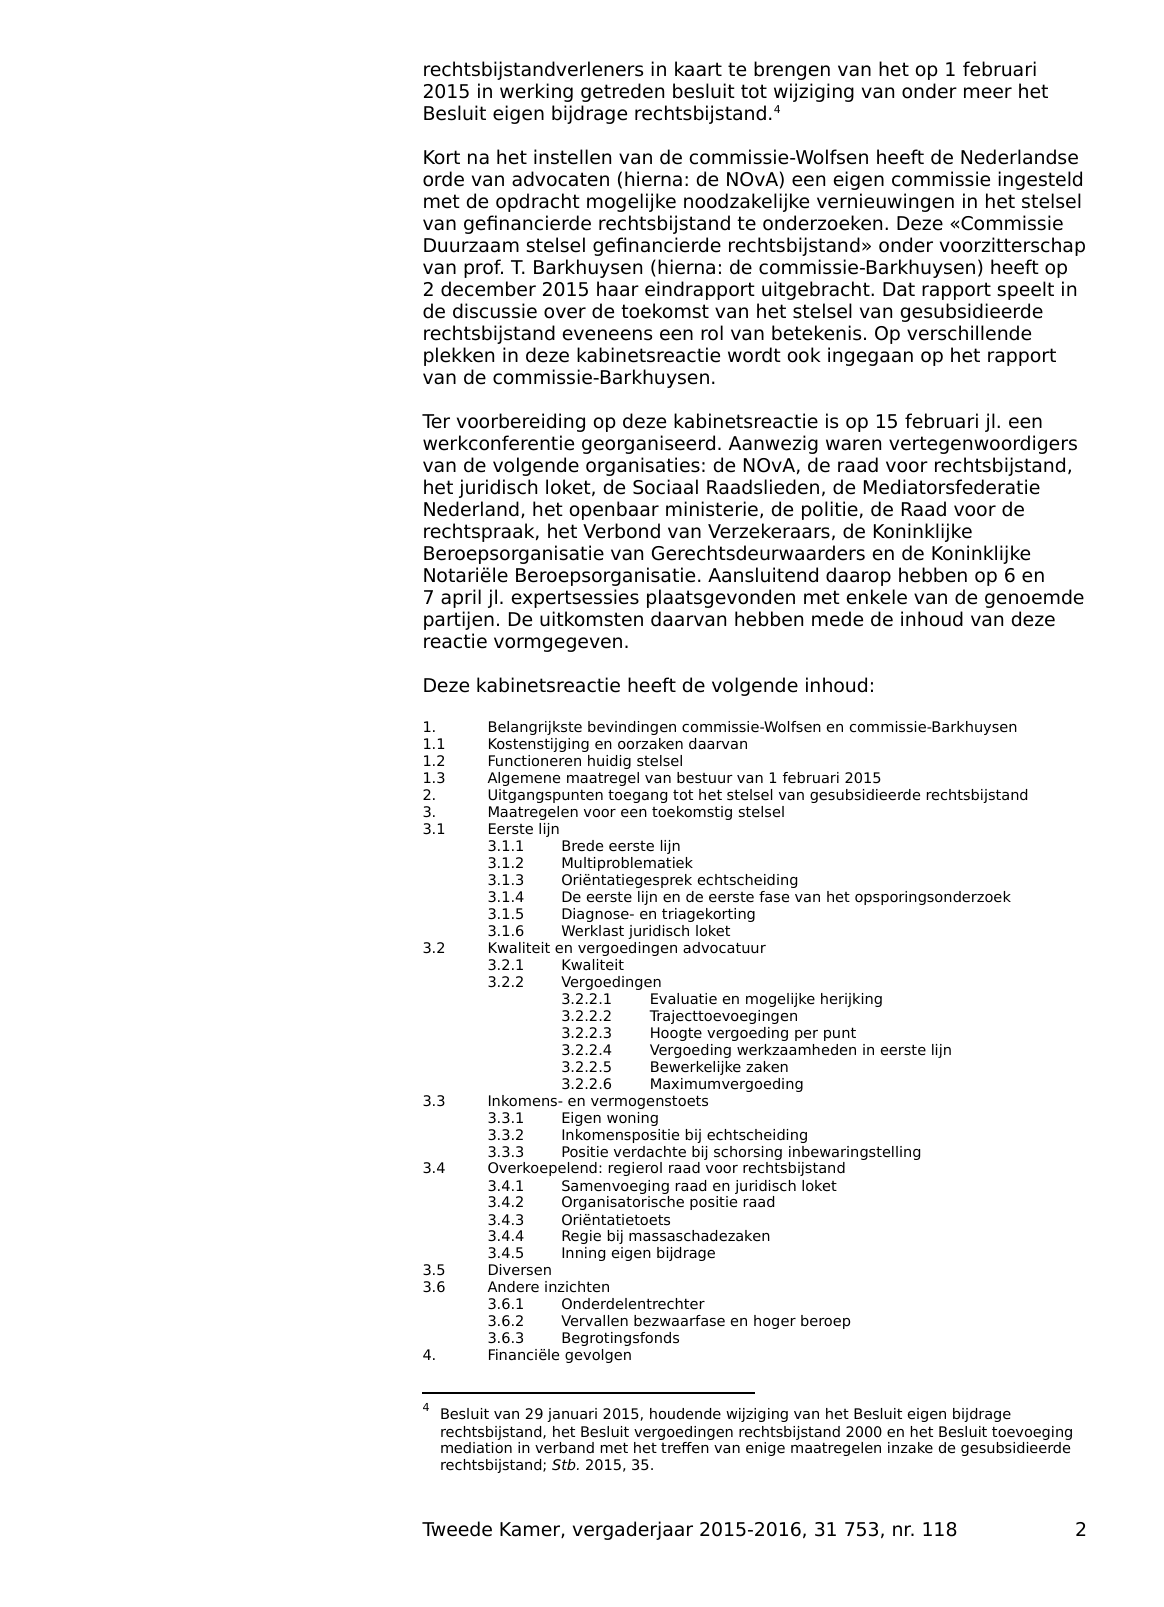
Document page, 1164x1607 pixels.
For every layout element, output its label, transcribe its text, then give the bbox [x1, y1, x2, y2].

table_cell 3.4.4 [481, 1228, 555, 1245]
table_cell 3.1.5 [481, 906, 555, 923]
table_cell 3.1.3 [481, 872, 555, 889]
table_cell 3.3.1 [481, 1110, 555, 1126]
table_cell De eerste lijn en de eerste fase van het opsporingsonderzoek [555, 889, 1087, 906]
table_cell Organisatorische positie raad [555, 1194, 1087, 1211]
table_cell Maximumvergoeding [644, 1076, 1087, 1092]
table_cell 3. [422, 804, 481, 821]
table_cell 3.2 [422, 940, 481, 957]
table_cell Kwaliteit [555, 957, 1087, 974]
table_cell Diagnose- en triagekorting [555, 906, 1087, 923]
table_cell Vervallen bezwaarfase en hoger beroep [555, 1313, 1087, 1330]
table_cell [422, 991, 481, 1008]
table_cell [481, 991, 555, 1008]
text Deze kabinetsreactie heeft de volgende inhoud: [422, 675, 1087, 697]
table_cell [422, 1245, 481, 1262]
table_cell [422, 1076, 481, 1092]
table_cell Algemene maatregel van bestuur van 1 februari 2015 [481, 770, 1087, 787]
table_cell 3.2.2.1 [555, 991, 644, 1008]
table_cell 3.6.1 [481, 1296, 555, 1313]
table_cell Werklast juridisch loket [555, 923, 1087, 940]
table_cell Vergoedingen [555, 974, 1087, 991]
table_cell Vergoeding werkzaamheden in eerste lijn [644, 1042, 1087, 1058]
table_cell Begrotingsfonds [555, 1330, 1087, 1347]
table_cell [422, 1144, 481, 1160]
table_cell Diversen [481, 1262, 1087, 1279]
table_cell [422, 1059, 481, 1076]
text Kort na het instellen van de commissie-Wolfsen heeft de Nederlandse orde van advocaten (hierna: de NOvA) een eigen commissie ingesteld met de opdracht mogelijke noodzakelijke vernieuwingen in het stelsel van gefinancierde rechtsbijstand te onderzoeken. Deze «Commissie Duurzaam stelsel gefinancierde rechtsbijstand» onder voorzitterschap van prof. T. Barkhuysen (hierna: de commissie-Barkhuysen) heeft op 2 december 2015 haar eindrapport uitgebracht. Dat rapport speelt in de discussie over de toekomst van het stelsel van gesubsidieerde rechtsbijstand eveneens een rol van betekenis. Op verschillende plekken in deze kabinetsreactie wordt ook ingegaan op het rapport van de commissie-Barkhuysen. [422, 147, 1087, 389]
table_cell 3.2.2.4 [555, 1042, 644, 1058]
table_cell [481, 1076, 555, 1092]
table_cell [422, 872, 481, 889]
table_cell 1.1 [422, 736, 481, 753]
table_header 1. [422, 719, 481, 736]
table_cell [422, 1296, 481, 1313]
table_cell 3.3.3 [481, 1144, 555, 1160]
table_cell Positie verdachte bij schorsing inbewaringstelling [555, 1144, 1087, 1160]
table_cell [422, 1178, 481, 1194]
table_cell 3.4.1 [481, 1178, 555, 1194]
table_cell Oriëntatietoets [555, 1211, 1087, 1228]
table_cell [481, 1008, 555, 1024]
table_cell 3.6 [422, 1279, 481, 1296]
table_cell 1.3 [422, 770, 481, 787]
table_cell 3.4 [422, 1160, 481, 1177]
table_cell Brede eerste lijn [555, 838, 1087, 855]
table_cell 4. [422, 1347, 481, 1364]
table_cell 3.1.1 [481, 838, 555, 855]
table_cell 3.1 [422, 821, 481, 838]
table_cell 3.3.2 [481, 1126, 555, 1143]
table_cell [481, 1025, 555, 1042]
table_cell [422, 855, 481, 872]
table_cell Samenvoeging raad en juridisch loket [555, 1178, 1087, 1194]
table_cell 3.2.2 [481, 974, 555, 991]
table_cell Onderdelentrechter [555, 1296, 1087, 1313]
table_cell Multiproblematiek [555, 855, 1087, 872]
table_cell [422, 957, 481, 974]
table_cell [422, 1228, 481, 1245]
table_cell [422, 1025, 481, 1042]
table_cell 3.2.2.3 [555, 1025, 644, 1042]
table_cell 3.3 [422, 1093, 481, 1109]
text Besluit van 29 januari 2015, houdende wijziging van het Besluit eigen bijdrage rechtsbijstand, het Besluit vergoedingen rechtsbijstand 2000 en het Besluit toevoeging mediation in verband met het treffen van enige maatregelen inzake de gesubsidieerde rechtsbijstand; Stb. 2015, 35. [422, 1402, 1087, 1474]
table_cell Bewerkelijke zaken [644, 1059, 1087, 1076]
table_cell 3.6.2 [481, 1313, 555, 1330]
table_cell Regie bij massaschadezaken [555, 1228, 1087, 1245]
table_cell [422, 1110, 481, 1126]
table_cell [422, 1194, 481, 1211]
table_cell 3.2.2.2 [555, 1008, 644, 1024]
table_cell Oriëntatiegesprek echtscheiding [555, 872, 1087, 889]
table_cell [481, 1059, 555, 1076]
table_cell 3.5 [422, 1262, 481, 1279]
table_cell Financiële gevolgen [481, 1347, 1087, 1364]
table_cell [422, 923, 481, 940]
table_cell Inkomenspositie bij echtscheiding [555, 1126, 1087, 1143]
table_cell [422, 1211, 481, 1228]
table_cell [422, 1126, 481, 1143]
table_cell [422, 1042, 481, 1058]
table_cell 2. [422, 787, 481, 804]
table_cell [422, 1008, 481, 1024]
table_cell 3.6.3 [481, 1330, 555, 1347]
table_cell Overkoepelend: regierol raad voor rechtsbijstand [481, 1160, 1087, 1177]
table_cell [481, 1042, 555, 1058]
text Ter voorbereiding op deze kabinetsreactie is op 15 februari jl. een werkconferentie georganiseerd. Aanwezig waren vertegenwoordigers van de volgende organisaties: de NOvA, de raad voor rechtsbijstand, het juridisch loket, de Sociaal Raadslieden, de Mediatorsfederatie Nederland, het openbaar ministerie, de politie, de Raad voor de rechtspraak, het Verbond van Verzekeraars, de Koninklijke Beroepsorganisatie van Gerechtsdeurwaarders en de Koninklijke Notariële Beroepsorganisatie. Aansluitend daarop hebben op 6 en 7 april jl. expertsessies plaatsgevonden met enkele van de genoemde partijen. De uitkomsten daarvan hebben mede de inhoud van deze reactie vormgegeven. [422, 411, 1087, 653]
table_cell Maatregelen voor een toekomstig stelsel [481, 804, 1087, 821]
table_cell [422, 1313, 481, 1330]
table_cell 3.2.1 [481, 957, 555, 974]
table_header Belangrijkste bevindingen commissie-Wolfsen en commissie-Barkhuysen [481, 719, 1087, 736]
table_cell 3.1.2 [481, 855, 555, 872]
table_cell Eerste lijn [481, 821, 1087, 838]
table_cell 3.2.2.6 [555, 1076, 644, 1092]
text rechtsbijstandverleners in kaart te brengen van het op 1 februari 2015 in werking getreden besluit tot wijziging van onder meer het Besluit eigen bijdrage rechtsbijstand. [422, 59, 1087, 125]
table_cell [422, 906, 481, 923]
table_cell 3.2.2.5 [555, 1059, 644, 1076]
table_cell Kostenstijging en oorzaken daarvan [481, 736, 1087, 753]
table_cell Hoogte vergoeding per punt [644, 1025, 1087, 1042]
table_cell 3.4.3 [481, 1211, 555, 1228]
table_cell [422, 889, 481, 906]
table_cell Evaluatie en mogelijke herijking [644, 991, 1087, 1008]
table_cell Eigen woning [555, 1110, 1087, 1126]
table_cell 3.4.2 [481, 1194, 555, 1211]
table_cell 3.1.6 [481, 923, 555, 940]
table_cell [422, 838, 481, 855]
table_cell Inning eigen bijdrage [555, 1245, 1087, 1262]
table_cell [422, 974, 481, 991]
table_cell [422, 1330, 481, 1347]
table_cell Uitgangspunten toegang tot het stelsel van gesubsidieerde rechtsbijstand [481, 787, 1087, 804]
table_cell 3.4.5 [481, 1245, 555, 1262]
table_cell Inkomens- en vermogenstoets [481, 1093, 1087, 1109]
table_cell Trajecttoevoegingen [644, 1008, 1087, 1024]
table_cell Kwaliteit en vergoedingen advocatuur [481, 940, 1087, 957]
table_cell 1.2 [422, 753, 481, 770]
table_cell Andere inzichten [481, 1279, 1087, 1296]
table_cell 3.1.4 [481, 889, 555, 906]
table_cell Functioneren huidig stelsel [481, 753, 1087, 770]
